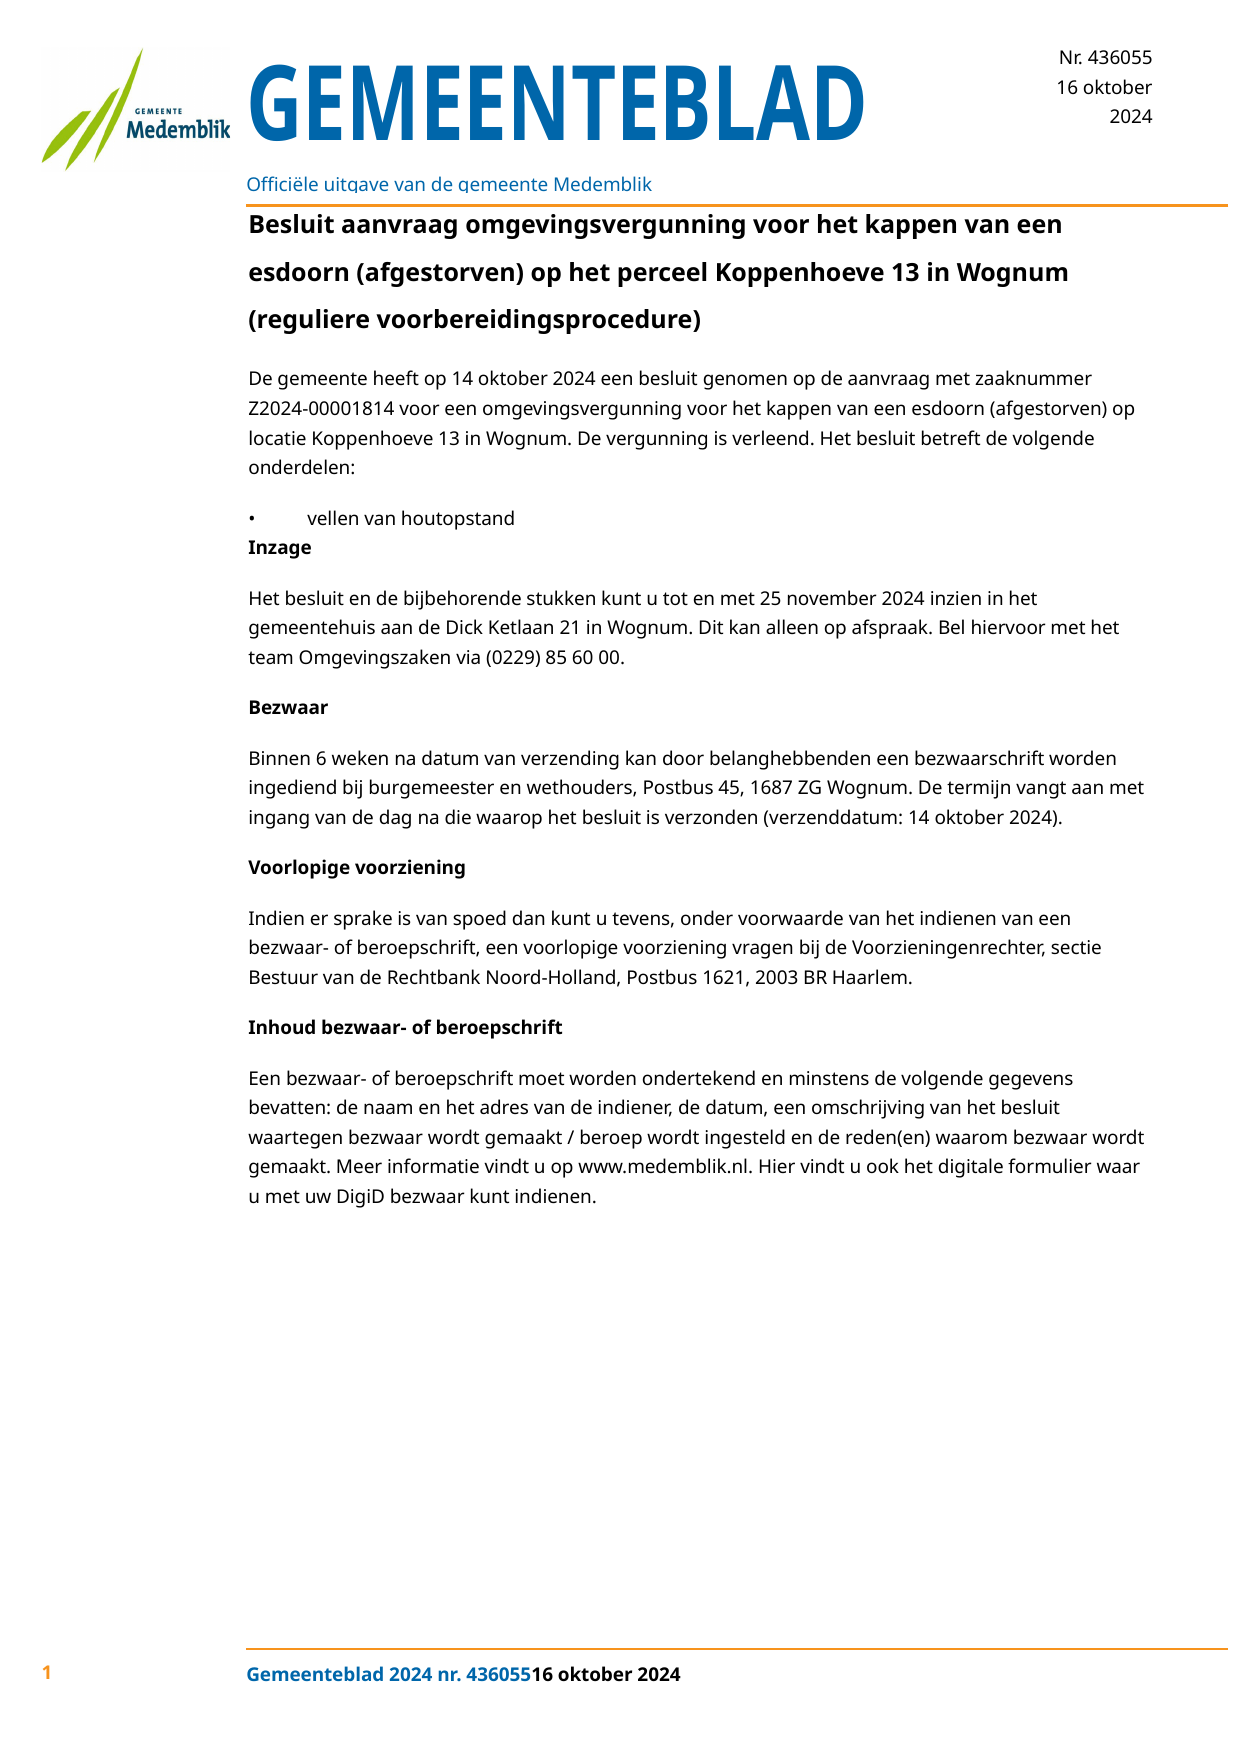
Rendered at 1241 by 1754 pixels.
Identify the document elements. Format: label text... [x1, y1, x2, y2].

text Bezwaar [248, 694, 1152, 720]
text Het besluit en de bijbehorende stukken kunt u tot en met 25 november 2024 inzien in het gemeentehuis aan de Dick Ketlaan 21 in Wognum. Dit kan alleen op afspraak. Bel hiervoor met het team Omgevingszaken via (0229) 85 60 00. [248, 585, 1152, 669]
list vellen van houtopstand [248, 505, 1152, 530]
text Besluit aanvraag omgevingsvergunning voor het kappen van een esdoorn (afgestorven) op het perceel Koppenhoeve 13 in Wognum (reguliere voorbereidingsprocedure) [248, 207, 1152, 336]
text Indien er sprake is van spoed dan kunt u tevens, onder voorwaarde van het indienen van een bezwaar- of beroepschrift, een voorlopige voorziening vragen bij de Voorzieningenrechter, sectie Bestuur van de Rechtbank Noord-Holland, Postbus 1621, 2003 BR Haarlem. [248, 905, 1152, 989]
text Voorlopige voorziening [248, 854, 1152, 880]
text Inhoud bezwaar- of beroepschrift [248, 1014, 1152, 1040]
text Een bezwaar- of beroepschrift moet worden ondertekend en minstens de volgende gegevens bevatten: de naam en het adres van de indiener, de datum, een omschrijving van het besluit waartegen bezwaar wordt gemaakt / beroep wordt ingesteld en de reden(en) waarom bezwaar wordt gemaakt. Meer informatie vindt u op www.medemblik.nl. Hier vindt u ook het digitale formulier waar u met uw DigiD bezwaar kunt indienen. [248, 1065, 1152, 1209]
text Inzage [248, 534, 1152, 560]
picture [41, 47, 231, 172]
text De gemeente heeft op 14 oktober 2024 een besluit genomen op de aanvraag met zaaknummer Z2024-00001814 voor een omgevingsvergunning voor het kappen van een esdoorn (afgestorven) op locatie Koppenhoeve 13 in Wognum. De vergunning is verleend. Het besluit betreft de volgende onderdelen: [248, 366, 1152, 480]
text Binnen 6 weken na datum van verzending kan door belanghebbenden een bezwaarschrift worden ingediend bij burgemeester en wethouders, Postbus 45, 1687 ZG Wognum. De termijn vangt aan met ingang van de dag na die waarop het besluit is verzonden (verzenddatum: 14 oktober 2024). [248, 745, 1152, 829]
